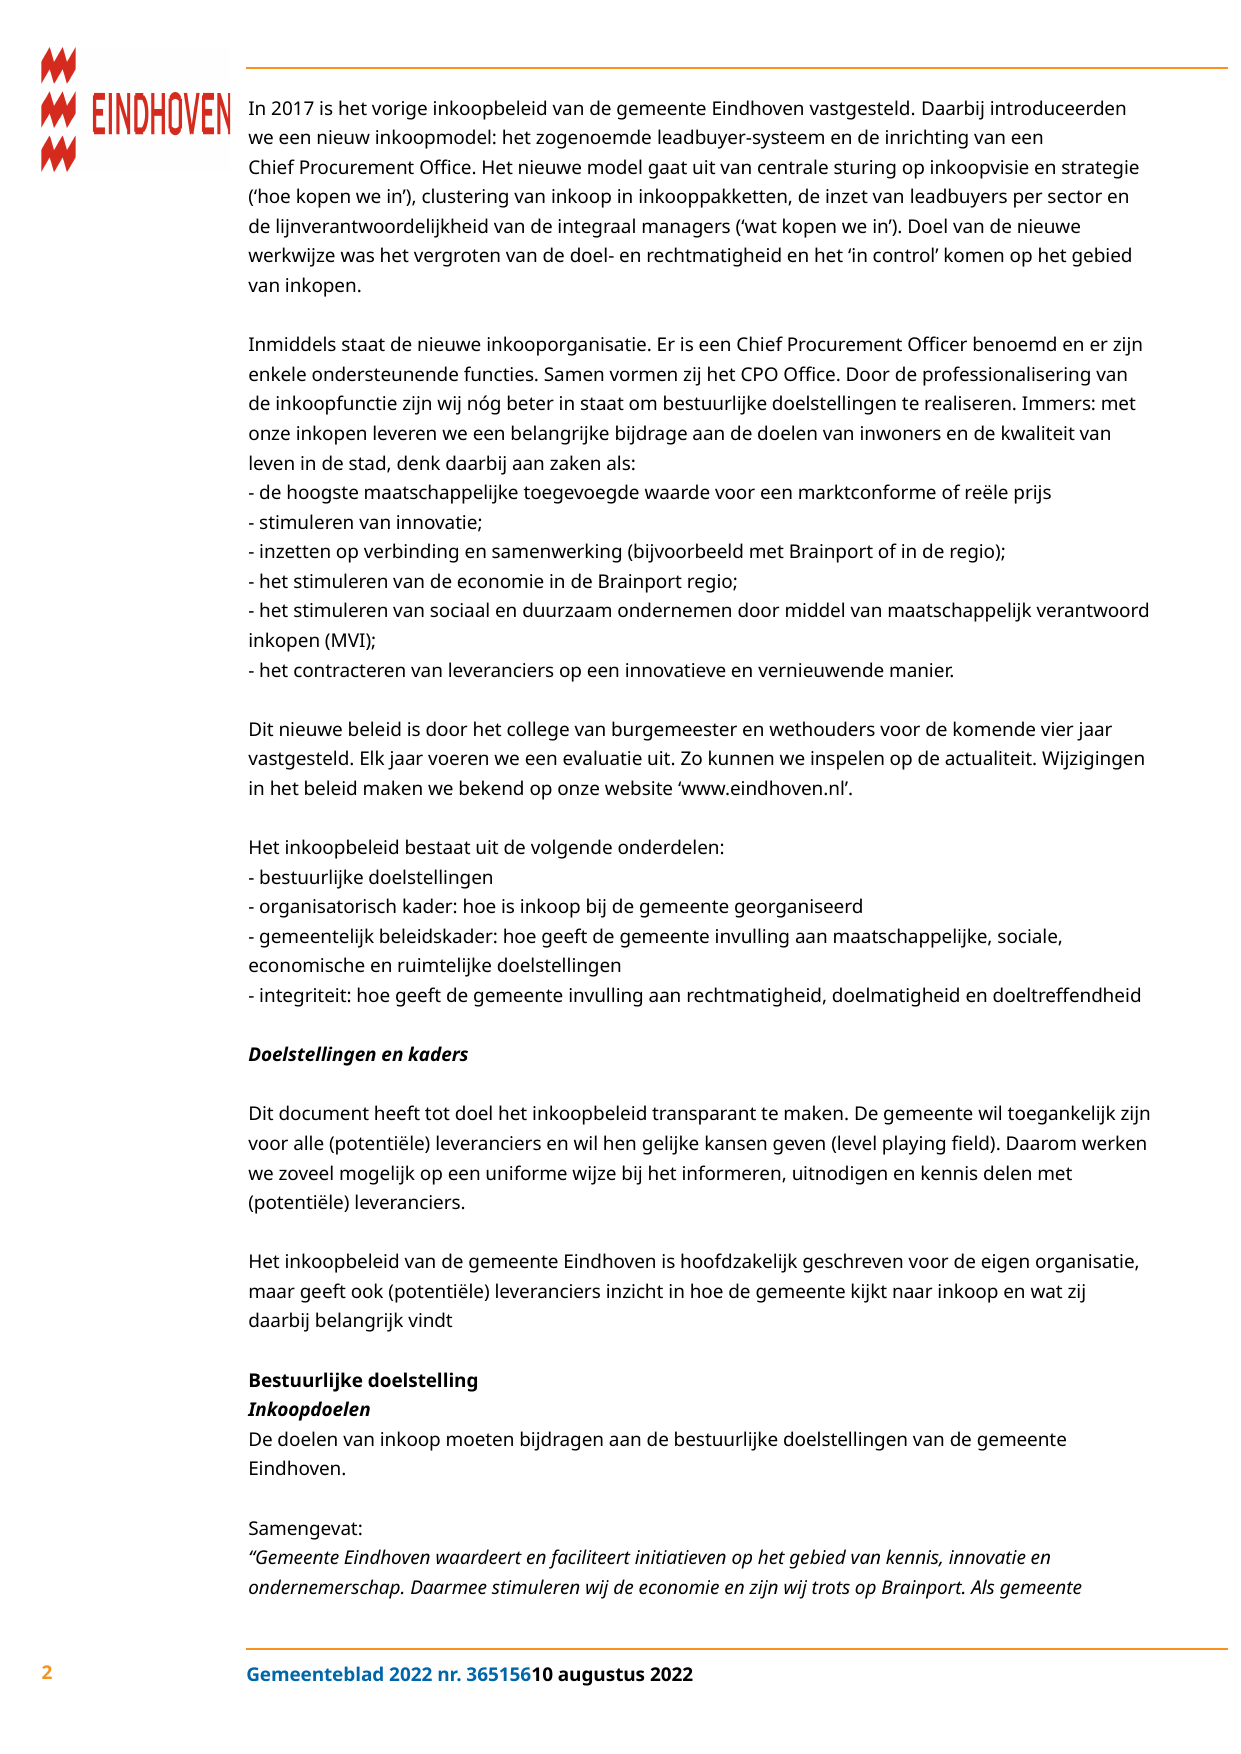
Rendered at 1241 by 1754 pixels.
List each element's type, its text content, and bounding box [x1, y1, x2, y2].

text Dit document heeft tot doel het inkoopbeleid transparant te maken. De gemeente wil toegankelijk zijn voor alle (potentiële) leveranciers en wil hen gelijke kansen geven (level playing field). Daarom werken we zoveel mogelijk op een uniforme wijze bij het informeren, uitnodigen en kennis delen met (potentiële) leveranciers. [248, 1101, 1152, 1215]
text “Gemeente Eindhoven waardeert en faciliteert initiatieven op het gebied van kennis, innovatie en ondernemerschap. Daarmee stimuleren wij de economie en zijn wij trots op Brainport. Als gemeente [248, 1544, 1152, 1600]
text Dit nieuwe beleid is door het college van burgemeester en wethouders voor de komende vier jaar vastgesteld. Elk jaar voeren we een evaluatie uit. Zo kunnen we inspelen op de actualiteit. Wijzigingen in het beleid maken we bekend op onze website ‘www.eindhoven.nl’. [248, 716, 1152, 801]
text Samengevat: [248, 1515, 1152, 1541]
text Bestuurlijke doelstelling [248, 1367, 1152, 1393]
text Inkoopdoelen [248, 1396, 1152, 1422]
picture [41, 47, 231, 172]
text - stimuleren van innovatie; [248, 509, 1152, 535]
text - gemeentelijk beleidskader: hoe geeft de gemeente invulling aan maatschappelijke, sociale, economische en ruimtelijke doelstellingen [248, 923, 1152, 978]
text In 2017 is het vorige inkoopbeleid van de gemeente Eindhoven vastgesteld. Daarbij introduceerden we een nieuw inkoopmodel: het zogenoemde leadbuyer-systeem en de inrichting van een Chief Procurement Office. Het nieuwe model gaat uit van centrale sturing op inkoopvisie en strategie (‘hoe kopen we in’), clustering van inkoop in inkooppakketten, de inzet van leadbuyers per sector en de lijnverantwoordelijkheid van de integraal managers (‘wat kopen we in’). Doel van de nieuwe werkwijze was het vergroten van de doel- en rechtmatigheid en het ‘in control’ komen op het gebied van inkopen. [248, 95, 1152, 298]
text Doelstellingen en kaders [248, 1041, 1152, 1067]
text - bestuurlijke doelstellingen [248, 864, 1152, 890]
text - organisatorisch kader: hoe is inkoop bij de gemeente georganiseerd [248, 893, 1152, 919]
text De doelen van inkoop moeten bijdragen aan de bestuurlijke doelstellingen van de gemeente Eindhoven. [248, 1426, 1152, 1481]
text - het stimuleren van de economie in de Brainport regio; [248, 568, 1152, 594]
text Het inkoopbeleid bestaat uit de volgende onderdelen: [248, 834, 1152, 860]
text - integriteit: hoe geeft de gemeente invulling aan rechtmatigheid, doelmatigheid en doeltreffendheid [248, 982, 1152, 1008]
text - het stimuleren van sociaal en duurzaam ondernemen door middel van maatschappelijk verantwoord inkopen (MVI); [248, 598, 1152, 653]
text - het contracteren van leveranciers op een innovatieve en vernieuwende manier. [248, 657, 1152, 683]
text - de hoogste maatschappelijke toegevoegde waarde voor een marktconforme of reële prijs [248, 479, 1152, 505]
text Het inkoopbeleid van de gemeente Eindhoven is hoofdzakelijk geschreven voor de eigen organisatie, maar geeft ook (potentiële) leveranciers inzicht in hoe de gemeente kijkt naar inkoop en wat zij daarbij belangrijk vindt [248, 1248, 1152, 1333]
text - inzetten op verbinding en samenwerking (bijvoorbeeld met Brainport of in de regio); [248, 538, 1152, 564]
text Inmiddels staat de nieuwe inkooporganisatie. Er is een Chief Procurement Officer benoemd en er zijn enkele ondersteunende functies. Samen vormen zij het CPO Office. Door de professionalisering van de inkoopfunctie zijn wij nóg beter in staat om bestuurlijke doelstellingen te realiseren. Immers: met onze inkopen leveren we een belangrijke bijdrage aan de doelen van inwoners en de kwaliteit van leven in de stad, denk daarbij aan zaken als: [248, 331, 1152, 476]
